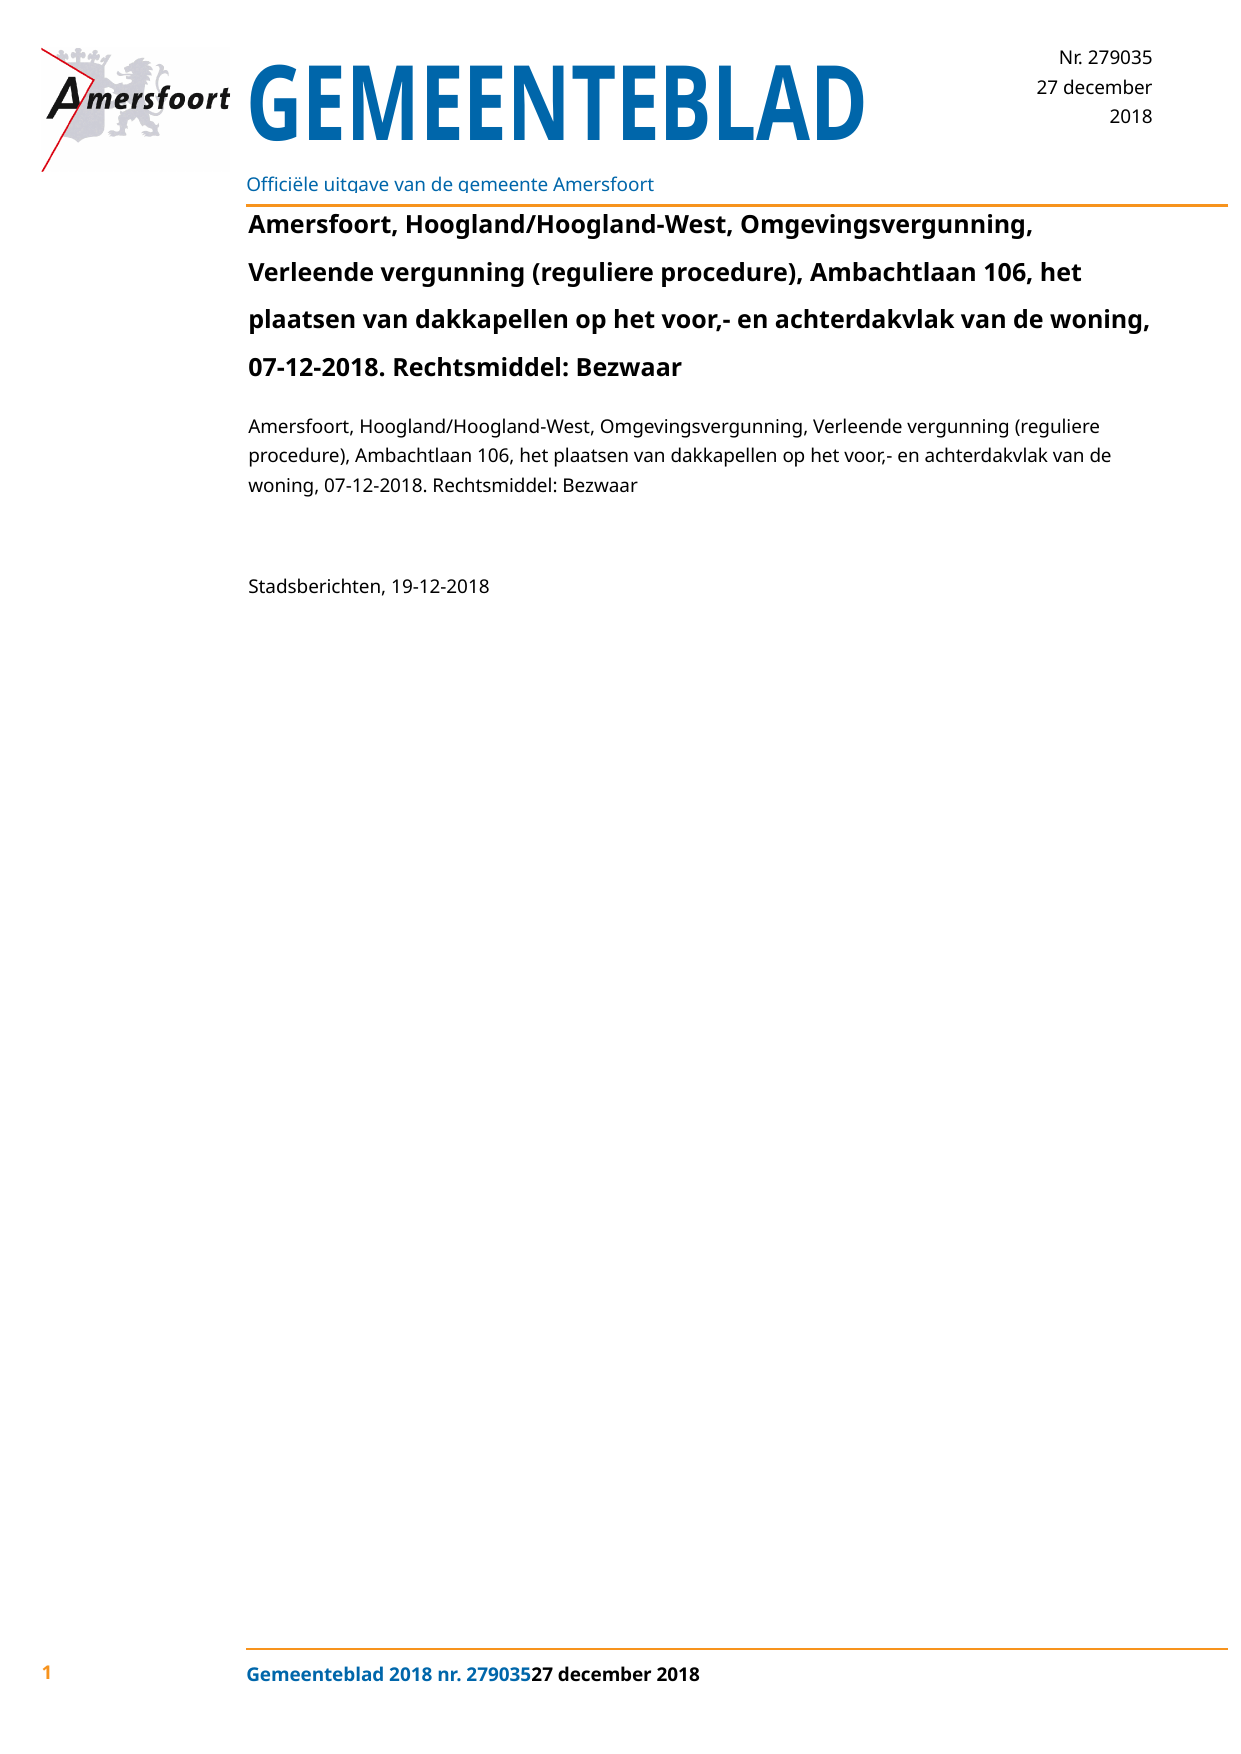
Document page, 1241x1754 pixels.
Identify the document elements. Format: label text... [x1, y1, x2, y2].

picture [41, 47, 231, 172]
text Amersfoort, Hoogland/Hoogland-West, Omgevingsvergunning, Verleende vergunning (reguliere procedure), Ambachtlaan 106, het plaatsen van dakkapellen op het voor,- en achterdakvlak van de woning, 07-12-2018. Rechtsmiddel: Bezwaar [248, 413, 1152, 498]
text Stadsberichten, 19-12-2018 [248, 573, 1152, 599]
text Amersfoort, Hoogland/Hoogland-West, Omgevingsvergunning, Verleende vergunning (reguliere procedure), Ambachtlaan 106, het plaatsen van dakkapellen op het voor,- en achterdakvlak van de woning, 07-12-2018. Rechtsmiddel: Bezwaar [248, 207, 1152, 384]
